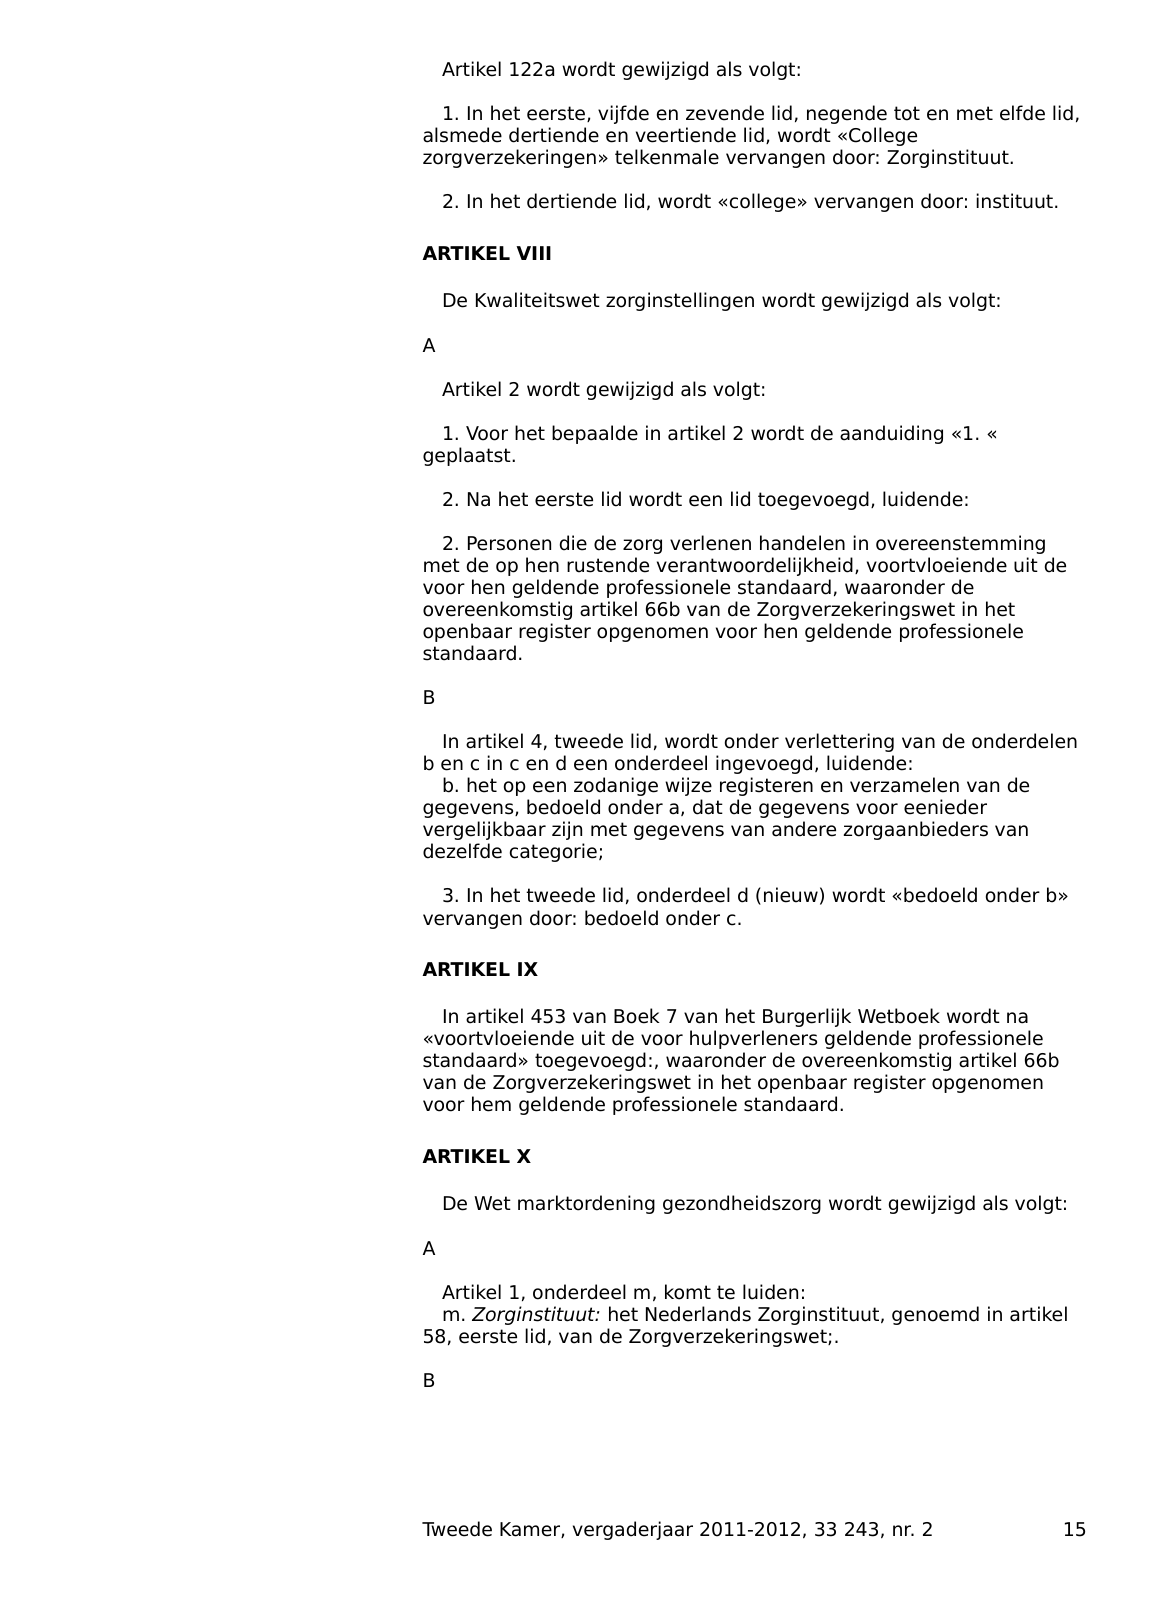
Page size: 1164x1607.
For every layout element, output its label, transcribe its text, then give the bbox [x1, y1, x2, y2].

text A [422, 334, 1087, 356]
text Artikel 2 wordt gewijzigd als volgt: [422, 379, 1087, 401]
text A [422, 1237, 1087, 1259]
text B [422, 687, 1087, 709]
subtitle ARTIKEL VIII [422, 243, 1087, 265]
text B [422, 1370, 1087, 1392]
text 2. Personen die de zorg verlenen handelen in overeenstemming met de op hen rustende verantwoordelijkheid, voortvloeiende uit de voor hen geldende professionele standaard, waaronder de overeenkomstig artikel 66b van de Zorgverzekeringswet in het openbaar register opgenomen voor hen geldende professionele standaard. [422, 533, 1087, 665]
text 3. In het tweede lid, onderdeel d (nieuw) wordt «bedoeld onder b» vervangen door: bedoeld onder c. [422, 885, 1087, 929]
text m. Zorginstituut: het Nederlands Zorginstituut, genoemd in artikel 58, eerste lid, van de Zorgverzekeringswet;. [422, 1303, 1087, 1347]
text 2. Na het eerste lid wordt een lid toegevoegd, luidende: [422, 489, 1087, 511]
text Artikel 1, onderdeel m, komt te luiden: [422, 1282, 1087, 1303]
text De Kwaliteitswet zorginstellingen wordt gewijzigd als volgt: [422, 290, 1087, 312]
subtitle ARTIKEL X [422, 1146, 1087, 1168]
text b. het op een zodanige wijze registeren en verzamelen van de gegevens, bedoeld onder a, dat de gegevens voor eenieder vergelijkbaar zijn met gegevens van andere zorgaanbieders van dezelfde categorie; [422, 775, 1087, 863]
text 1. In het eerste, vijfde en zevende lid, negende tot en met elfde lid, alsmede dertiende en veertiende lid, wordt «College zorgverzekeringen» telkenmale vervangen door: Zorginstituut. [422, 103, 1087, 169]
text Artikel 122a wordt gewijzigd als volgt: [422, 59, 1087, 81]
text 1. Voor het bepaalde in artikel 2 wordt de aanduiding «1. « geplaatst. [422, 423, 1087, 467]
text 2. In het dertiende lid, wordt «college» vervangen door: instituut. [422, 191, 1087, 213]
text De Wet marktordening gezondheidszorg wordt gewijzigd als volgt: [422, 1193, 1087, 1215]
text In artikel 453 van Boek 7 van het Burgerlijk Wetboek wordt na «voortvloeiende uit de voor hulpverleners geldende professionele standaard» toegevoegd:, waaronder de overeenkomstig artikel 66b van de Zorgverzekeringswet in het openbaar register opgenomen voor hem geldende professionele standaard. [422, 1006, 1087, 1116]
subtitle ARTIKEL IX [422, 959, 1087, 981]
text In artikel 4, tweede lid, wordt onder verlettering van de onderdelen b en c in c en d een onderdeel ingevoegd, luidende: [422, 731, 1087, 775]
